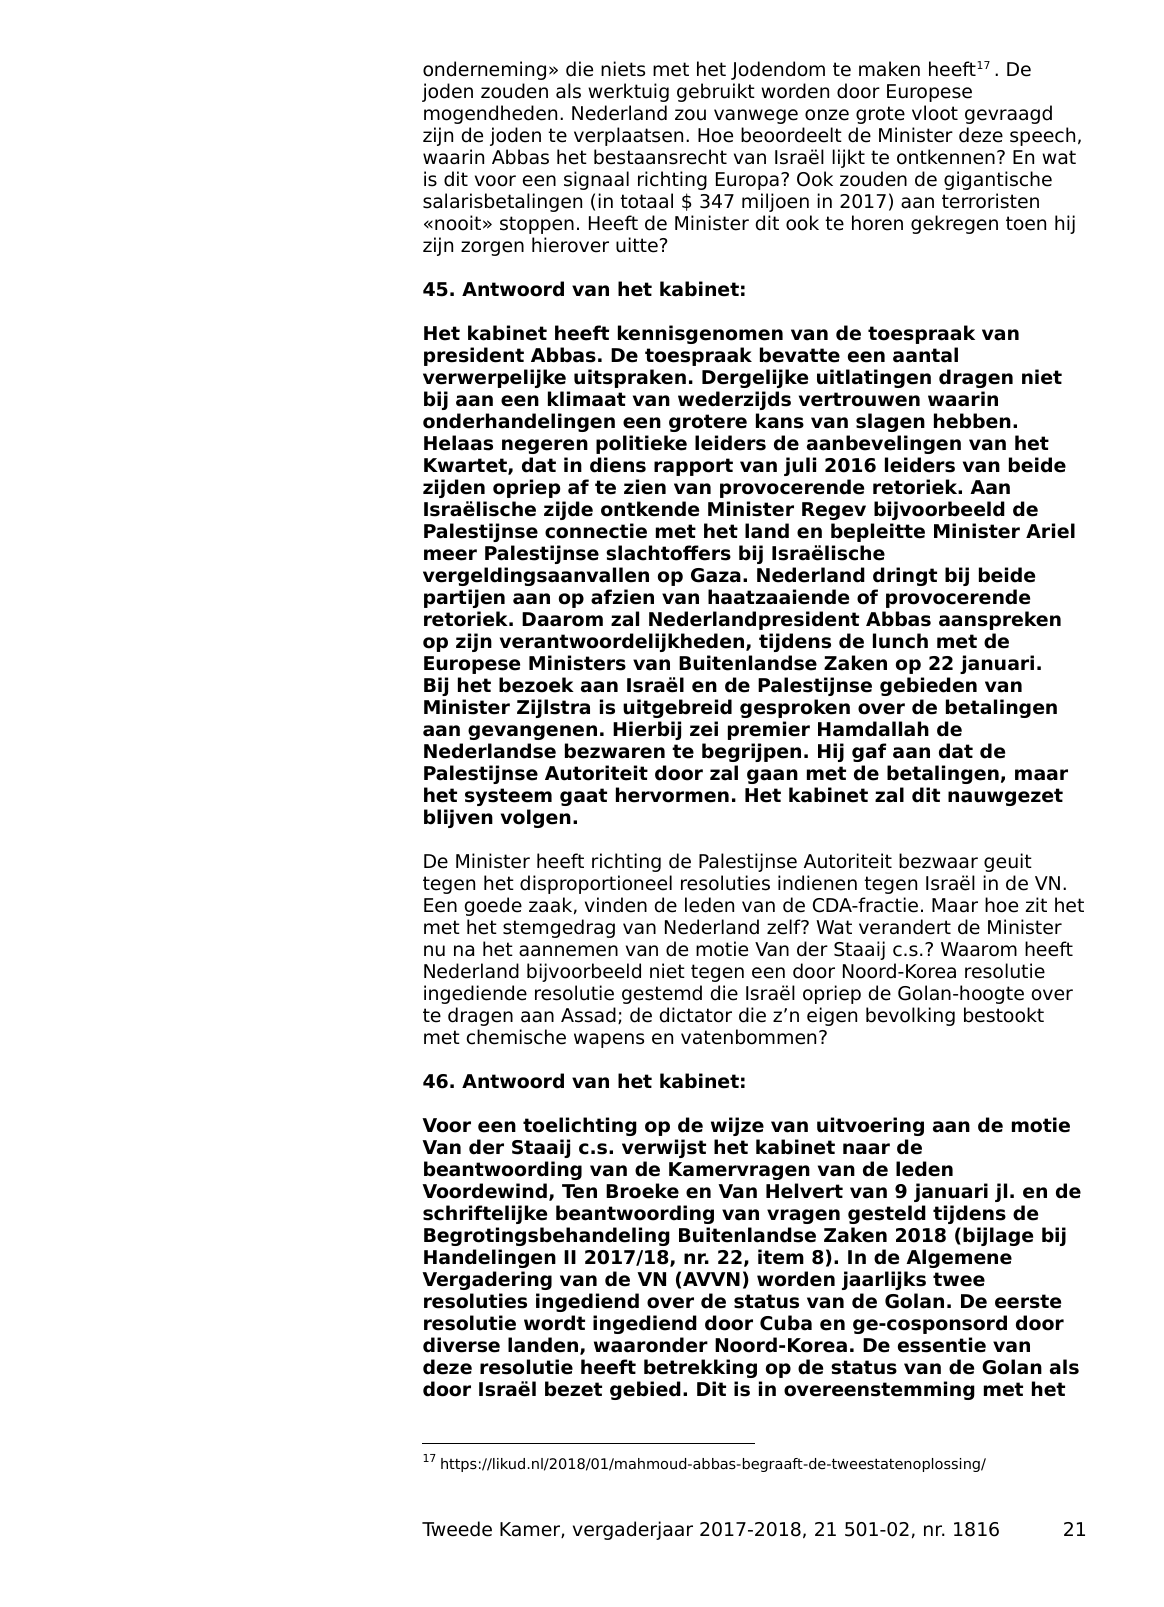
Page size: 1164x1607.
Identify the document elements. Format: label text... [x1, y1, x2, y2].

text 46. Antwoord van het kabinet: [422, 1071, 1087, 1093]
text Het kabinet heeft kennisgenomen van de toespraak van president Abbas. De toespraak bevatte een aantal verwerpelijke uitspraken. Dergelijke uitlatingen dragen niet bij aan een klimaat van wederzijds vertrouwen waarin onderhandelingen een grotere kans van slagen hebben. Helaas negeren politieke leiders de aanbevelingen van het Kwartet, dat in diens rapport van juli 2016 leiders van beide zijden opriep af te zien van provocerende retoriek. Aan Israëlische zijde ontkende Minister Regev bijvoorbeeld de Palestijnse connectie met het land en bepleitte Minister Ariel meer Palestijnse slachtoffers bij Israëlische vergeldingsaanvallen op Gaza. Nederland dringt bij beide partijen aan op afzien van haatzaaiende of provocerende retoriek. Daarom zal Nederlandpresident Abbas aanspreken op zijn verantwoordelijkheden, tijdens de lunch met de Europese Ministers van Buitenlandse Zaken op 22 januari. [422, 323, 1087, 675]
text Voor een toelichting op de wijze van uitvoering aan de motie Van der Staaij c.s. verwijst het kabinet naar de beantwoording van de Kamervragen van de leden Voordewind, Ten Broeke en Van Helvert van 9 januari jl. en de schriftelijke beantwoording van vragen gesteld tijdens de Begrotingsbehandeling Buitenlandse Zaken 2018 (bijlage bij Handelingen II 2017/18, nr. 22, item 8). In de Algemene Vergadering van de VN (AVVN) worden jaarlijks twee resoluties ingediend over de status van de Golan. De eerste resolutie wordt ingediend door Cuba en ge-cosponsord door diverse landen, waaronder Noord-Korea. De essentie van deze resolutie heeft betrekking op de status van de Golan als door Israël bezet gebied. Dit is in overeenstemming met het [422, 1115, 1087, 1401]
text https://likud.nl/2018/01/mahmoud-abbas-begraaft-de-tweestatenoplossing/ [422, 1452, 1087, 1474]
text Bij het bezoek aan Israël en de Palestijnse gebieden van Minister Zijlstra is uitgebreid gesproken over de betalingen aan gevangenen. Hierbij zei premier Hamdallah de Nederlandse bezwaren te begrijpen. Hij gaf aan dat de Palestijnse Autoriteit door zal gaan met de betalingen, maar het systeem gaat hervormen. Het kabinet zal dit nauwgezet blijven volgen. [422, 675, 1087, 829]
text 45. Antwoord van het kabinet: [422, 279, 1087, 301]
text onderneming» die niets met het Jodendom te maken heeft. De joden zouden als werktuig gebruikt worden door Europese mogendheden. Nederland zou vanwege onze grote vloot gevraagd zijn de joden te verplaatsen. Hoe beoordeelt de Minister deze speech, waarin Abbas het bestaansrecht van Israël lijkt te ontkennen? En wat is dit voor een signaal richting Europa? Ook zouden de gigantische salarisbetalingen (in totaal $ 347 miljoen in 2017) aan terroristen «nooit» stoppen. Heeft de Minister dit ook te horen gekregen toen hij zijn zorgen hierover uitte? [422, 59, 1087, 257]
text De Minister heeft richting de Palestijnse Autoriteit bezwaar geuit tegen het disproportioneel resoluties indienen tegen Israël in de VN. Een goede zaak, vinden de leden van de CDA-fractie. Maar hoe zit het met het stemgedrag van Nederland zelf? Wat verandert de Minister nu na het aannemen van de motie Van der Staaij c.s.? Waarom heeft Nederland bijvoorbeeld niet tegen een door Noord-Korea resolutie ingediende resolutie gestemd die Israël opriep de Golan-hoogte over te dragen aan Assad; de dictator die z’n eigen bevolking bestookt met chemische wapens en vatenbommen? [422, 851, 1087, 1049]
